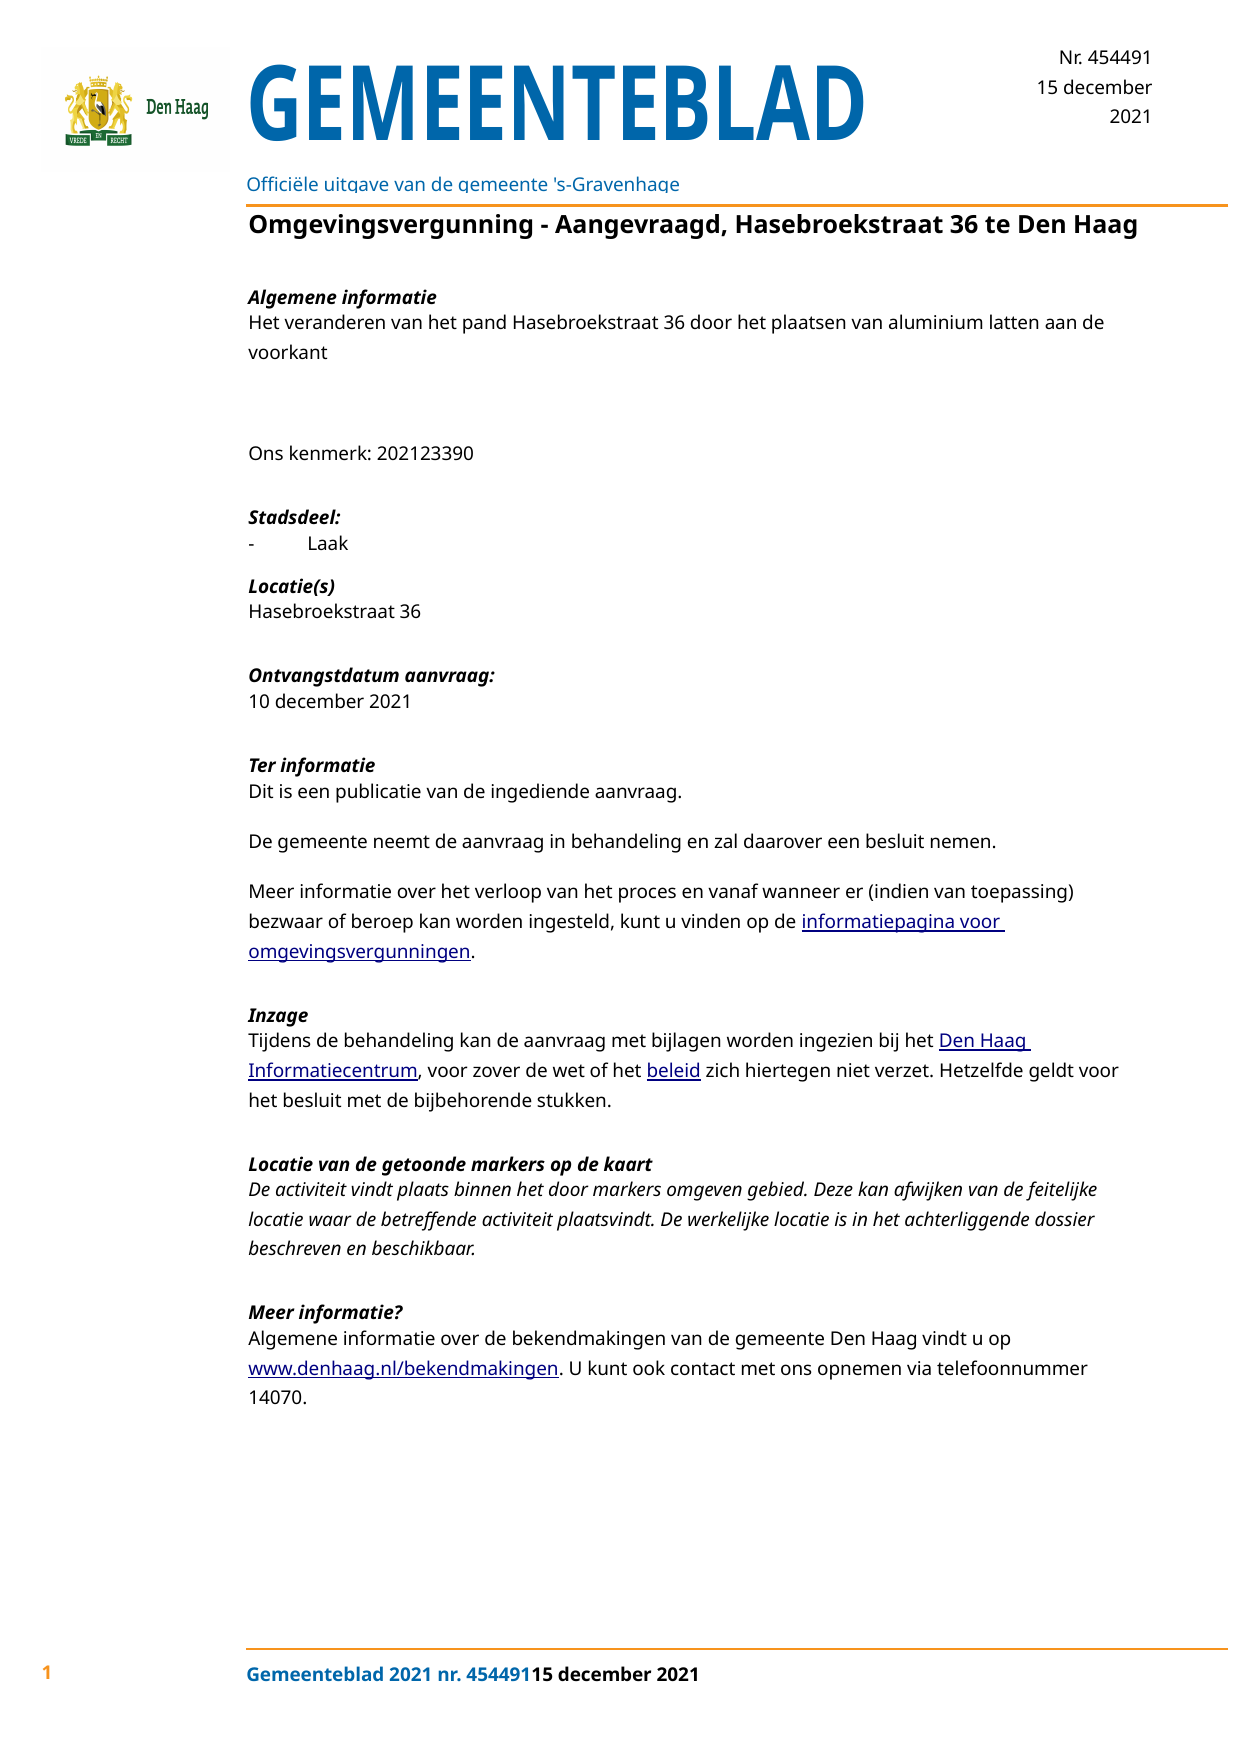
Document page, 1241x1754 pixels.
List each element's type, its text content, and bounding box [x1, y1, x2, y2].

text Algemene informatie over de bekendmakingen van de gemeente Den Haag vindt u op www.denhaag.nl/bekendmakingen. U kunt ook contact met ons opnemen via telefoonnummer 14070. [248, 1325, 1152, 1410]
text De gemeente neemt de aanvraag in behandeling en zal daarover een besluit nemen. [248, 828, 1152, 854]
text De activiteit vindt plaats binnen het door markers omgeven gebied. Deze kan afwijken van de feitelijke locatie waar de betreffende activiteit plaatsvindt. De werkelijke locatie is in het achterliggende dossier beschreven en beschikbaar. [248, 1176, 1152, 1261]
text Locatie van de getoonde markers op de kaart [248, 1151, 1152, 1176]
text Stadsdeel: [248, 504, 1152, 530]
text Het veranderen van het pand Hasebroekstraat 36 door het plaatsen van aluminium latten aan de voorkant [248, 309, 1152, 365]
text Locatie(s) [248, 573, 1152, 598]
picture [41, 47, 231, 172]
text Tijdens de behandeling kan de aanvraag met bijlagen worden ingezien bij het Den Haag Informatiecentrum, voor zover de wet of het beleid zich hiertegen niet verzet. Hetzelfde geldt voor het besluit met de bijbehorende stukken. [248, 1028, 1152, 1112]
text Hasebroekstraat 36 [248, 598, 1152, 624]
text Ons kenmerk: 202123390 [248, 440, 1152, 466]
text Ter informatie [248, 752, 1152, 778]
text Omgevingsvergunning - Aangevraagd, Hasebroekstraat 36 te Den Haag [248, 207, 1152, 241]
text 10 december 2021 [248, 688, 1152, 714]
text Ontvangstdatum aanvraag: [248, 662, 1152, 688]
text Algemene informatie [248, 284, 1152, 309]
text Meer informatie? [248, 1299, 1152, 1325]
text Dit is een publicatie van de ingediende aanvraag. [248, 778, 1152, 804]
text Meer informatie over het verloop van het proces en vanaf wanneer er (indien van toepassing) bezwaar of beroep kan worden ingesteld, kunt u vinden op de informatiepagina voor omgevingsvergunningen. [248, 879, 1152, 964]
text Inzage [248, 1002, 1152, 1028]
list Laak [248, 530, 1152, 555]
